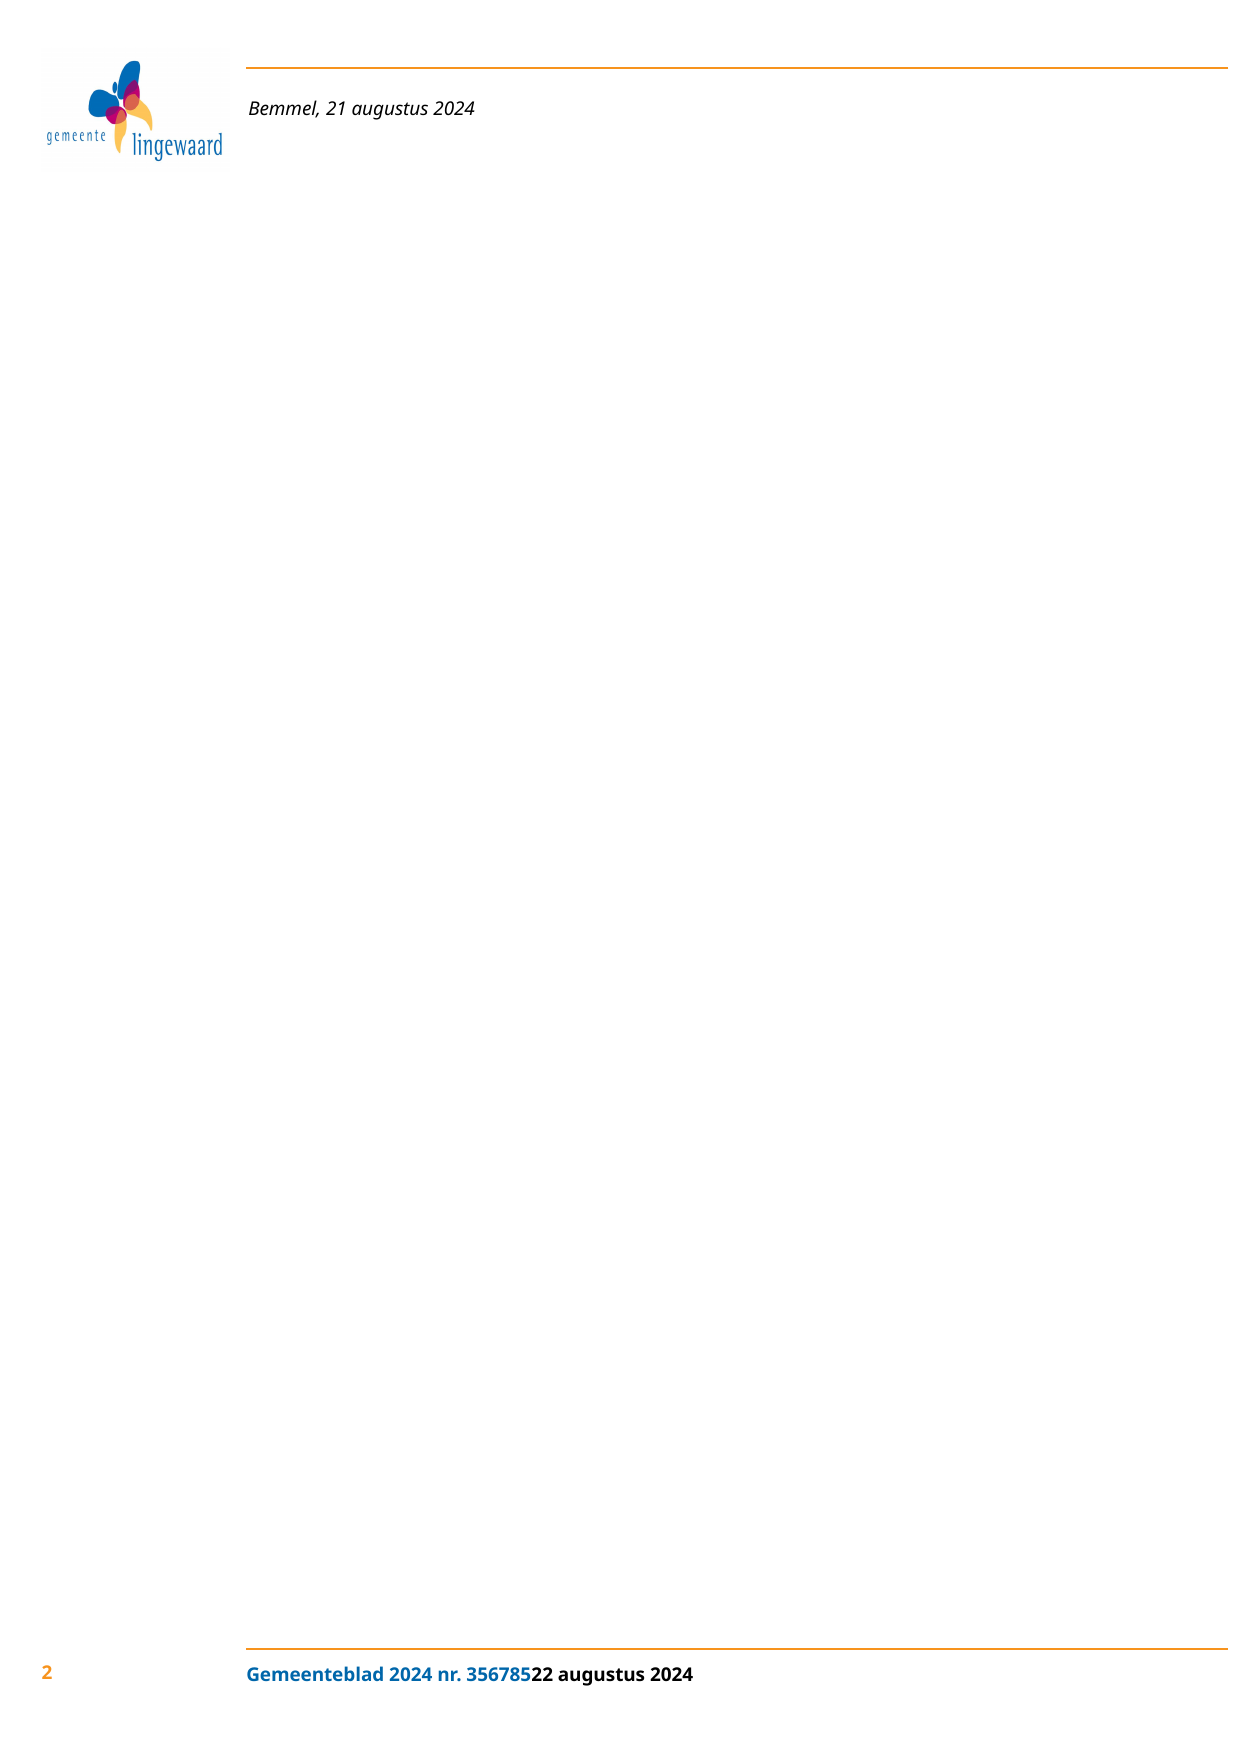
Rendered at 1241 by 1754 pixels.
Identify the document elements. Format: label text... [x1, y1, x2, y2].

text Bemmel, 21 augustus 2024 [248, 95, 1152, 121]
picture [41, 47, 231, 172]
